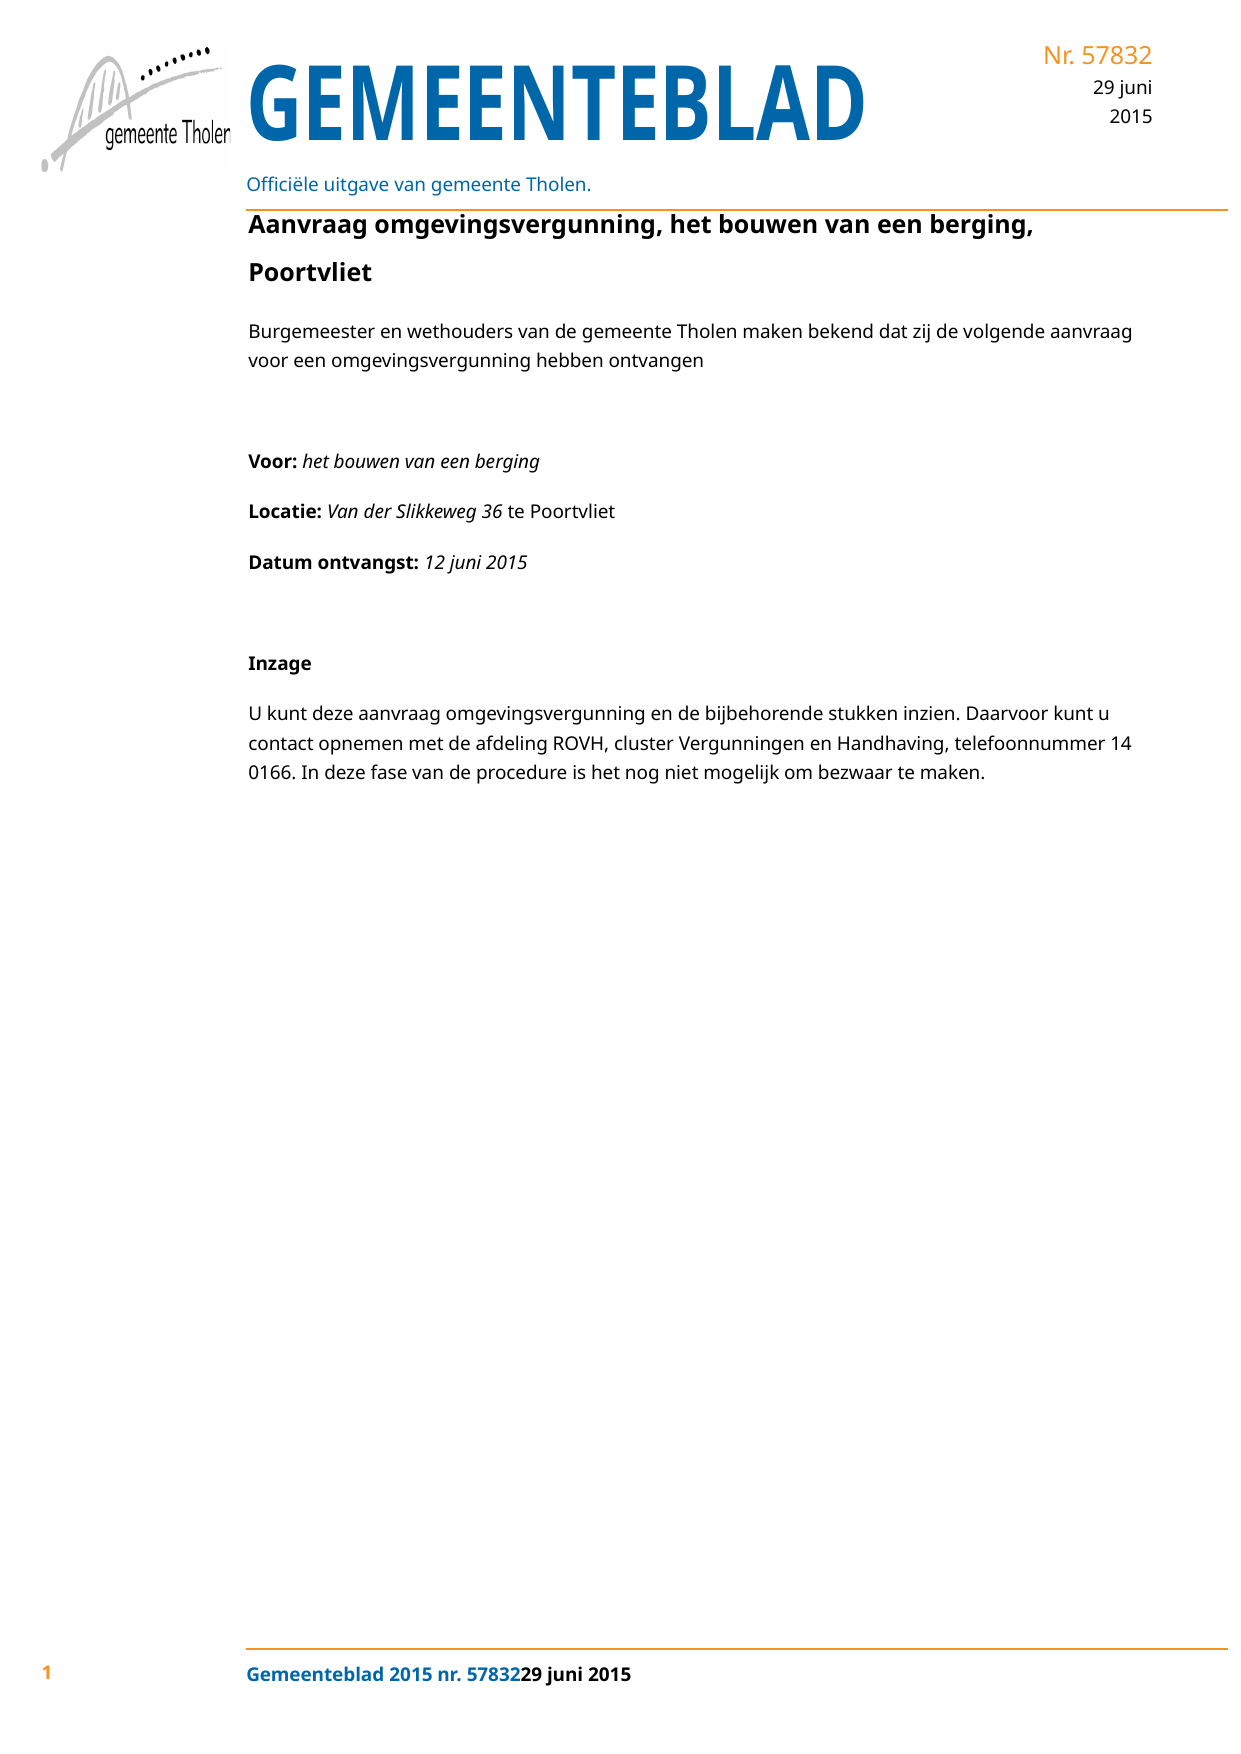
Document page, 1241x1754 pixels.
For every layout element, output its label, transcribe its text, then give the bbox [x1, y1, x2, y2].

text Locatie: Van der Slikkeweg 36 te Poortvliet [248, 499, 1152, 524]
text U kunt deze aanvraag omgevingsvergunning en de bijbehorende stukken inzien. Daarvoor kunt u contact opnemen met de afdeling ROVH, cluster Vergunningen en Handhaving, telefoonnummer 14 0166. In deze fase van de procedure is het nog niet mogelijk om bezwaar te maken. [248, 700, 1152, 785]
text Inzage [248, 650, 1152, 676]
text Burgemeester en wethouders van de gemeente Tholen maken bekend dat zij de volgende aanvraag voor een omgevingsvergunning hebben ontvangen [248, 318, 1152, 373]
text Aanvraag omgevingsvergunning, het bouwen van een berging, Poortvliet [248, 211, 1152, 288]
text Voor: het bouwen van een berging [248, 448, 1152, 474]
text Datum ontvangst: 12 juni 2015 [248, 549, 1152, 575]
picture [41, 47, 231, 172]
